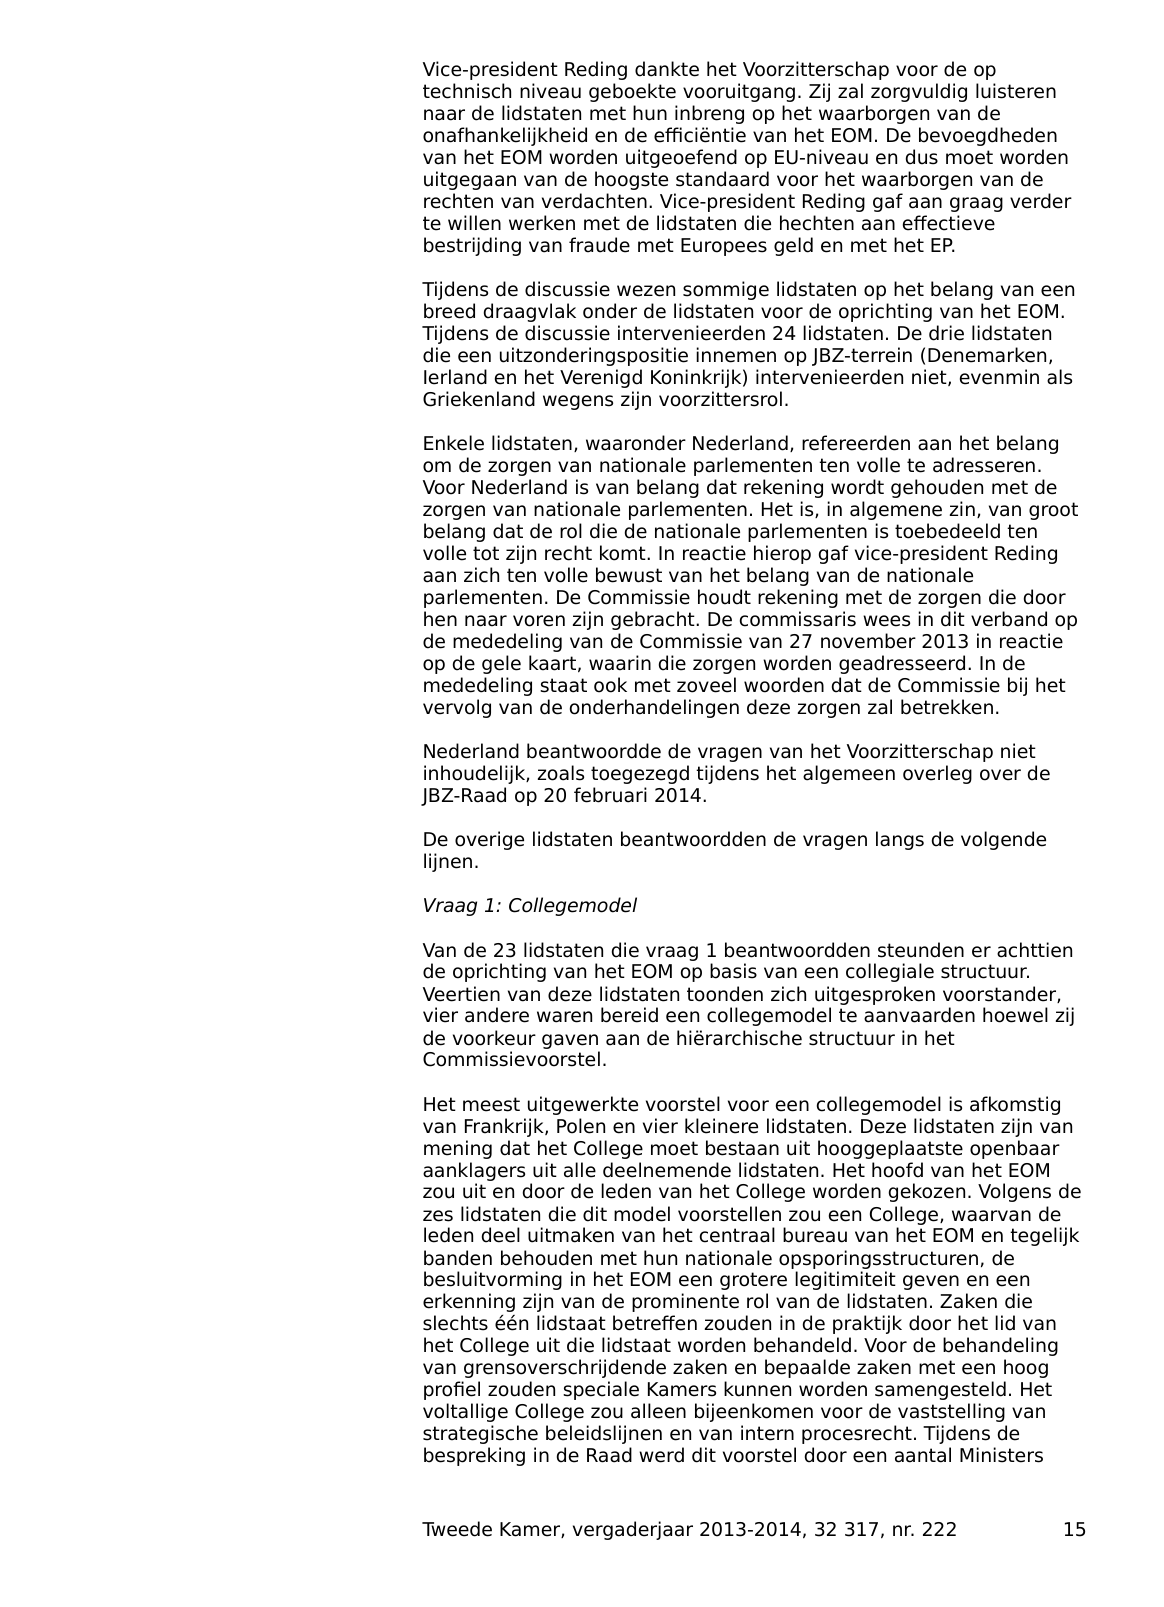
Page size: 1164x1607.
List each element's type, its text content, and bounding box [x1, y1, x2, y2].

text Het meest uitgewerkte voorstel voor een collegemodel is afkomstig van Frankrijk, Polen en vier kleinere lidstaten. Deze lidstaten zijn van mening dat het College moet bestaan uit hooggeplaatste openbaar aanklagers uit alle deelnemende lidstaten. Het hoofd van het EOM zou uit en door de leden van het College worden gekozen. Volgens de zes lidstaten die dit model voorstellen zou een College, waarvan de leden deel uitmaken van het centraal bureau van het EOM en tegelijk banden behouden met hun nationale opsporingsstructuren, de besluitvorming in het EOM een grotere legitimiteit geven en een erkenning zijn van de prominente rol van de lidstaten. Zaken die slechts één lidstaat betreffen zouden in de praktijk door het lid van het College uit die lidstaat worden behandeld. Voor de behandeling van grensoverschrijdende zaken en bepaalde zaken met een hoog profiel zouden speciale Kamers kunnen worden samengesteld. Het voltallige College zou alleen bijeenkomen voor de vaststelling van strategische beleidslijnen en van intern procesrecht. Tijdens de bespreking in de Raad werd dit voorstel door een aantal Ministers [422, 1093, 1087, 1467]
text De overige lidstaten beantwoordden de vragen langs de volgende lijnen. [422, 829, 1087, 873]
text Van de 23 lidstaten die vraag 1 beantwoordden steunden er achttien de oprichting van het EOM op basis van een collegiale structuur. Veertien van deze lidstaten toonden zich uitgesproken voorstander, vier andere waren bereid een collegemodel te aanvaarden hoewel zij de voorkeur gaven aan de hiërarchische structuur in het Commissievoorstel. [422, 939, 1087, 1071]
text Vice-president Reding dankte het Voorzitterschap voor de op technisch niveau geboekte vooruitgang. Zij zal zorgvuldig luisteren naar de lidstaten met hun inbreng op het waarborgen van de onafhankelijkheid en de efficiëntie van het EOM. De bevoegdheden van het EOM worden uitgeoefend op EU-niveau en dus moet worden uitgegaan van de hoogste standaard voor het waarborgen van de rechten van verdachten. Vice-president Reding gaf aan graag verder te willen werken met de lidstaten die hechten aan effectieve bestrijding van fraude met Europees geld en met het EP. [422, 59, 1087, 257]
text Tijdens de discussie wezen sommige lidstaten op het belang van een breed draagvlak onder de lidstaten voor de oprichting van het EOM. Tijdens de discussie intervenieerden 24 lidstaten. De drie lidstaten die een uitzonderingspositie innemen op JBZ-terrein (Denemarken, Ierland en het Verenigd Koninkrijk) intervenieerden niet, evenmin als Griekenland wegens zijn voorzittersrol. [422, 279, 1087, 411]
text Nederland beantwoordde de vragen van het Voorzitterschap niet inhoudelijk, zoals toegezegd tijdens het algemeen overleg over de JBZ-Raad op 20 februari 2014. [422, 741, 1087, 807]
text Enkele lidstaten, waaronder Nederland, refereerden aan het belang om de zorgen van nationale parlementen ten volle te adresseren. Voor Nederland is van belang dat rekening wordt gehouden met de zorgen van nationale parlementen. Het is, in algemene zin, van groot belang dat de rol die de nationale parlementen is toebedeeld ten volle tot zijn recht komt. In reactie hierop gaf vice-president Reding aan zich ten volle bewust van het belang van de nationale parlementen. De Commissie houdt rekening met de zorgen die door hen naar voren zijn gebracht. De commissaris wees in dit verband op de mededeling van de Commissie van 27 november 2013 in reactie op de gele kaart, waarin die zorgen worden geadresseerd. In de mededeling staat ook met zoveel woorden dat de Commissie bij het vervolg van de onderhandelingen deze zorgen zal betrekken. [422, 433, 1087, 719]
subtitle Vraag 1: Collegemodel [422, 895, 1087, 917]
